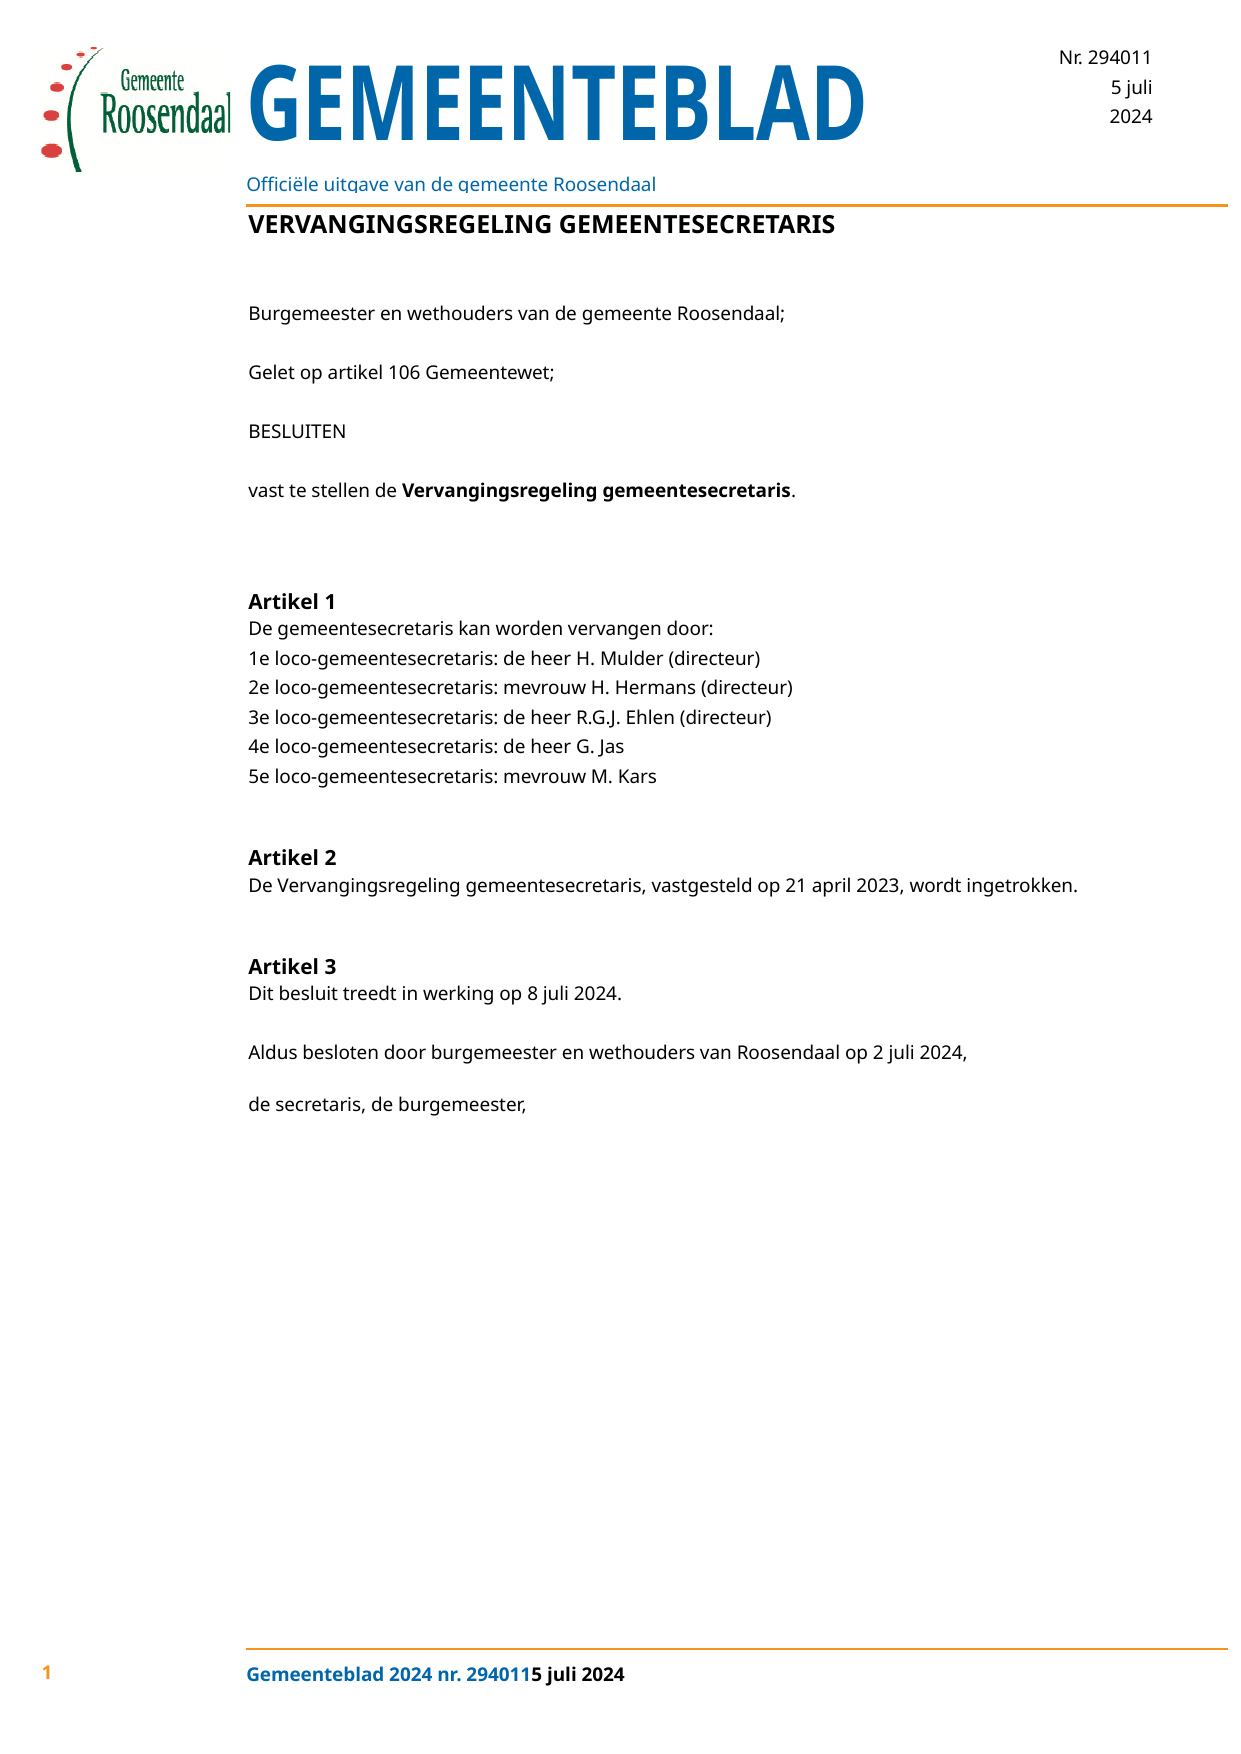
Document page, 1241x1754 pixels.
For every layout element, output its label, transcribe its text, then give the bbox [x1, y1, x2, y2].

text de secretaris, de burgemeester, [248, 1091, 1152, 1117]
text 1e loco-gemeentesecretaris: de heer H. Mulder (directeur) [248, 645, 1152, 671]
text 2e loco-gemeentesecretaris: mevrouw H. Hermans (directeur) [248, 674, 1152, 700]
text De Vervangingsregeling gemeentesecretaris, vastgesteld op 21 april 2023, wordt ingetrokken. [248, 872, 1152, 897]
text VERVANGINGSREGELING GEMEENTESECRETARIS [248, 207, 1152, 241]
text vast te stellen de Vervangingsregeling gemeentesecretaris. [248, 477, 1152, 503]
text De gemeentesecretaris kan worden vervangen door: [248, 615, 1152, 641]
text BESLUITEN [248, 418, 1152, 444]
text Burgemeester en wethouders van de gemeente Roosendaal; [248, 300, 1152, 326]
text 4e loco-gemeentesecretaris: de heer G. Jas [248, 734, 1152, 759]
text Gelet op artikel 106 Gemeentewet; [248, 359, 1152, 385]
text 3e loco-gemeentesecretaris: de heer R.G.J. Ehlen (directeur) [248, 704, 1152, 730]
text Artikel 3 [248, 952, 1152, 980]
picture [41, 47, 231, 172]
text Artikel 1 [248, 587, 1152, 615]
text Artikel 2 [248, 843, 1152, 872]
text Dit besluit treedt in werking op 8 juli 2024. [248, 980, 1152, 1006]
text Aldus besloten door burgemeester en wethouders van Roosendaal op 2 juli 2024, [248, 1039, 1152, 1065]
text 5e loco-gemeentesecretaris: mevrouw M. Kars [248, 763, 1152, 789]
